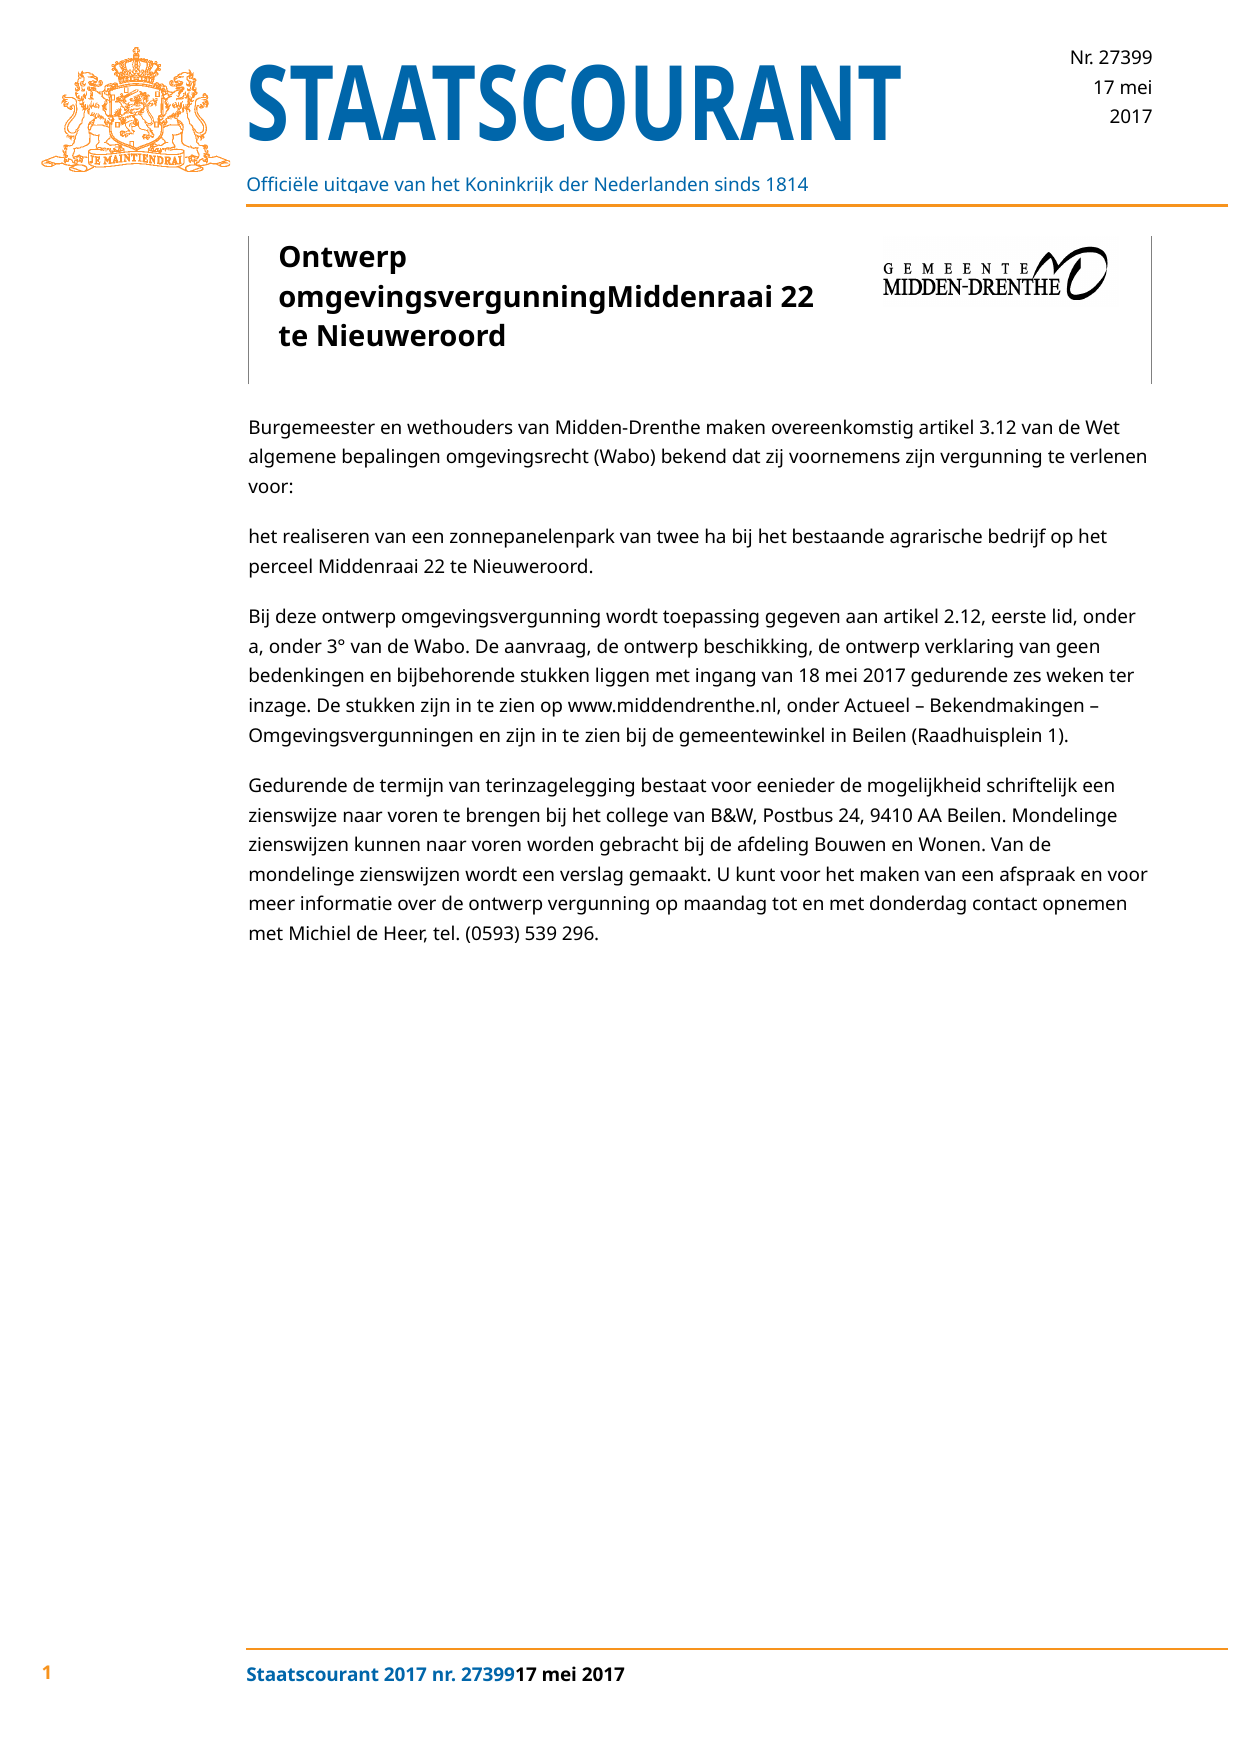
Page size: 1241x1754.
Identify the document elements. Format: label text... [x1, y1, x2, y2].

table_header Ontwerp omgevingsvergunningMiddenraai 22 te Nieuweroord [249, 236, 850, 384]
table_header [850, 236, 1151, 384]
text het realiseren van een zonnepanelenpark van twee ha bij het bestaande agrarische bedrijf op het perceel Middenraai 22 te Nieuweroord. [248, 523, 1152, 579]
picture [882, 236, 1119, 307]
text Gedurende de termijn van terinzagelegging bestaat voor eenieder de mogelijkheid schriftelijk een zienswijze naar voren te brengen bij het college van B&W, Postbus 24, 9410 AA Beilen. Mondelinge zienswijzen kunnen naar voren worden gebracht bij de afdeling Bouwen en Wonen. Van de mondelinge zienswijzen wordt een verslag gemaakt. U kunt voor het maken van een afspraak en voor meer informatie over de ontwerp vergunning op maandag tot en met donderdag contact opnemen met Michiel de Heer, tel. (0593) 539 296. [248, 772, 1152, 946]
text Burgemeester en wethouders van Midden-Drenthe maken overeenkomstig artikel 3.12 van de Wet algemene bepalingen omgevingsrecht (Wabo) bekend dat zij voornemens zijn vergunning te verlenen voor: [248, 414, 1152, 499]
text Bij deze ontwerp omgevingsvergunning wordt toepassing gegeven aan artikel 2.12, eerste lid, onder a, onder 3° van de Wabo. De aanvraag, de ontwerp beschikking, de ontwerp verklaring van geen bedenkingen en bijbehorende stukken liggen met ingang van 18 mei 2017 gedurende zes weken ter inzage. De stukken zijn in te zien op www.middendrenthe.nl, onder Actueel – Bekendmakingen – Omgevingsvergunningen en zijn in te zien bij de gemeentewinkel in Beilen (Raadhuisplein 1). [248, 603, 1152, 748]
picture [41, 47, 231, 172]
